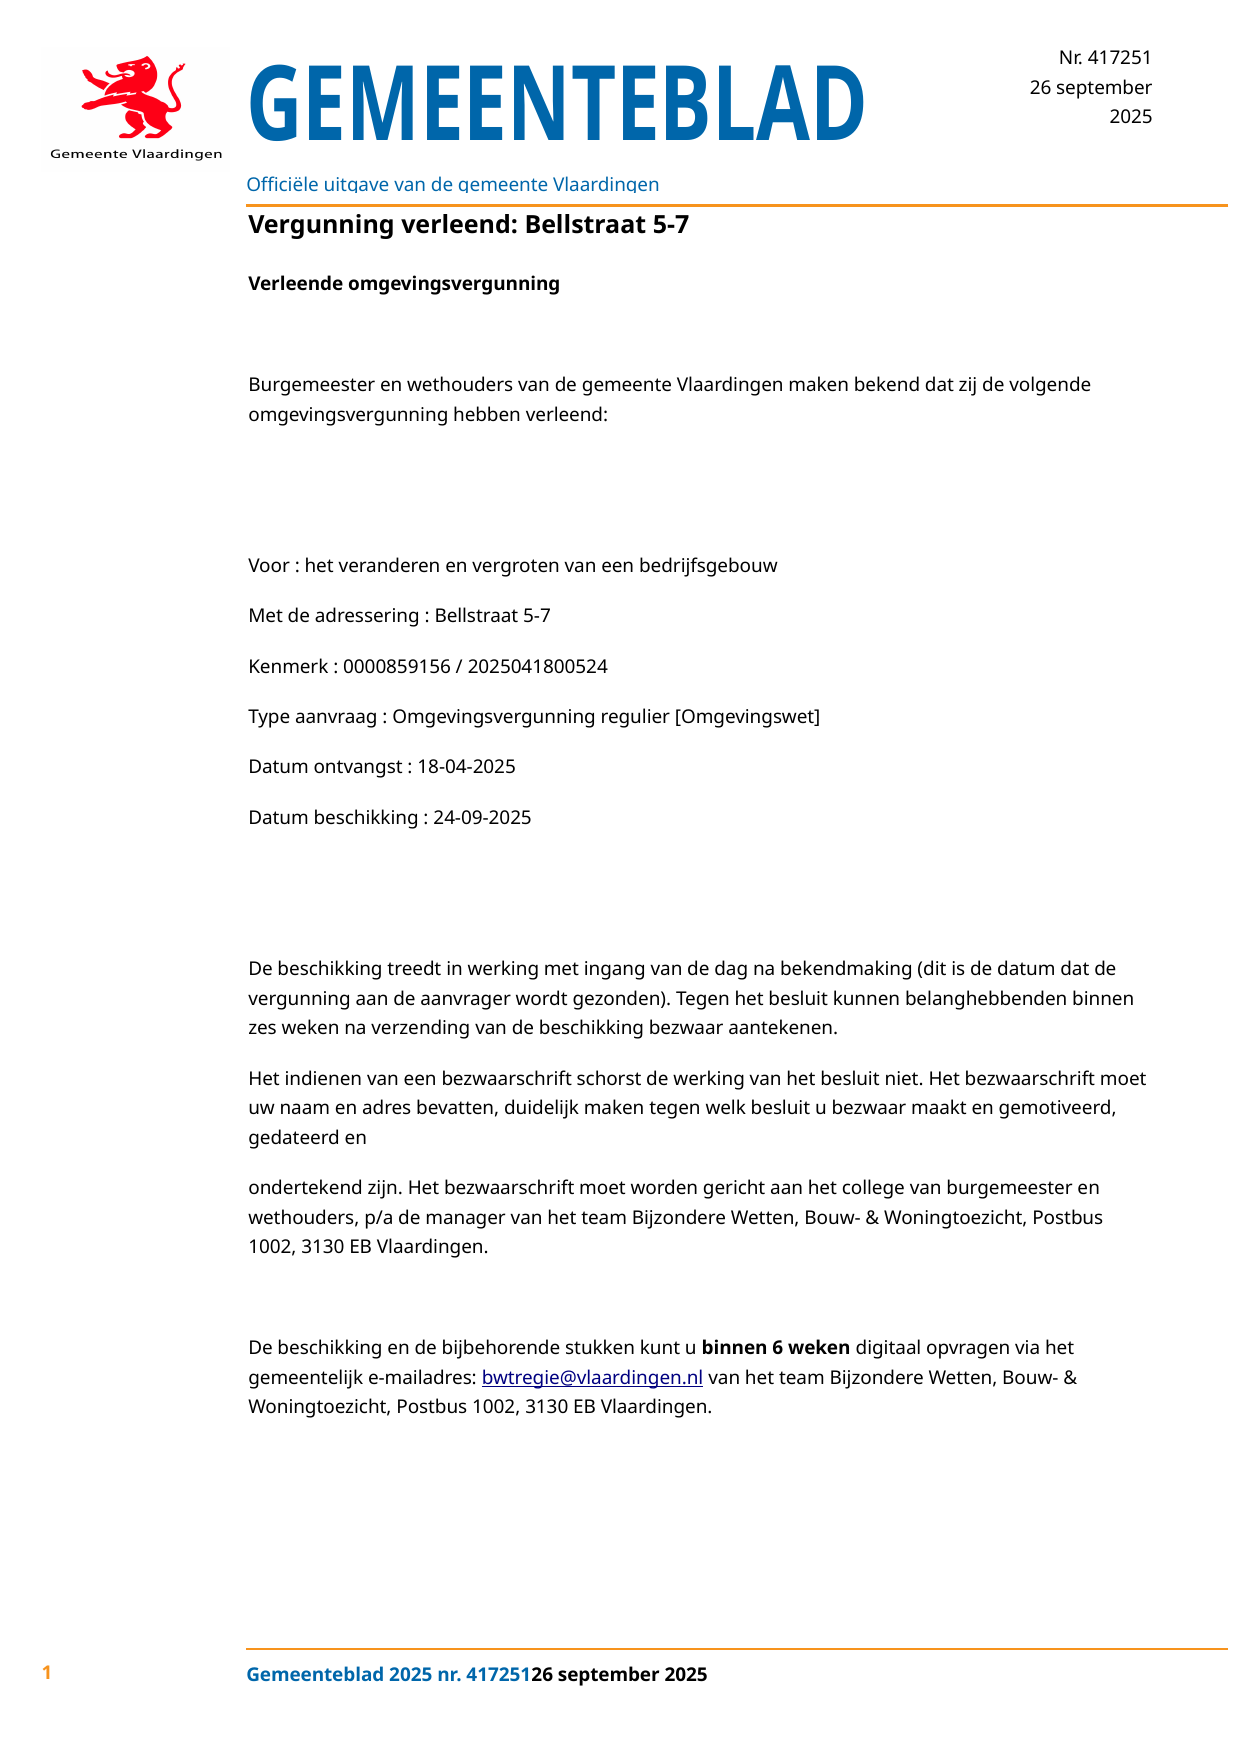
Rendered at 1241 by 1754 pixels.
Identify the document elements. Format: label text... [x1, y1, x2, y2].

text De beschikking en de bijbehorende stukken kunt u binnen 6 weken digitaal opvragen via het gemeentelijk e-mailadres: bwtregie@vlaardingen.nl van het team Bijzondere Wetten, Bouw- & Woningtoezicht, Postbus 1002, 3130 EB Vlaardingen. [248, 1334, 1152, 1419]
text Type aanvraag : Omgevingsvergunning regulier [Omgevingswet] [248, 703, 1152, 729]
picture [41, 47, 231, 172]
text ondertekend zijn. Het bezwaarschrift moet worden gericht aan het college van burgemeester en wethouders, p/a de manager van het team Bijzondere Wetten, Bouw- & Woningtoezicht, Postbus 1002, 3130 EB Vlaardingen. [248, 1174, 1152, 1259]
text Datum ontvangst : 18-04-2025 [248, 754, 1152, 779]
text Voor : het veranderen en vergroten van een bedrijfsgebouw [248, 552, 1152, 578]
text Datum beschikking : 24-09-2025 [248, 804, 1152, 830]
text De beschikking treedt in werking met ingang van de dag na bekendmaking (dit is de datum dat de vergunning aan de aanvrager wordt gezonden). Tegen het besluit kunnen belanghebbenden binnen zes weken na verzending van de beschikking bezwaar aantekenen. [248, 955, 1152, 1040]
text Vergunning verleend: Bellstraat 5-7 [248, 207, 1152, 241]
text Burgemeester en wethouders van de gemeente Vlaardingen maken bekend dat zij de volgende omgevingsvergunning hebben verleend: [248, 371, 1152, 426]
text Met de adressering : Bellstraat 5-7 [248, 602, 1152, 628]
text Kenmerk : 0000859156 / 2025041800524 [248, 653, 1152, 678]
text Verleende omgevingsvergunning [248, 270, 1152, 296]
text Het indienen van een bezwaarschrift schorst de werking van het besluit niet. Het bezwaarschrift moet uw naam en adres bevatten, duidelijk maken tegen welk besluit u bezwaar maakt en gemotiveerd, gedateerd en [248, 1065, 1152, 1150]
